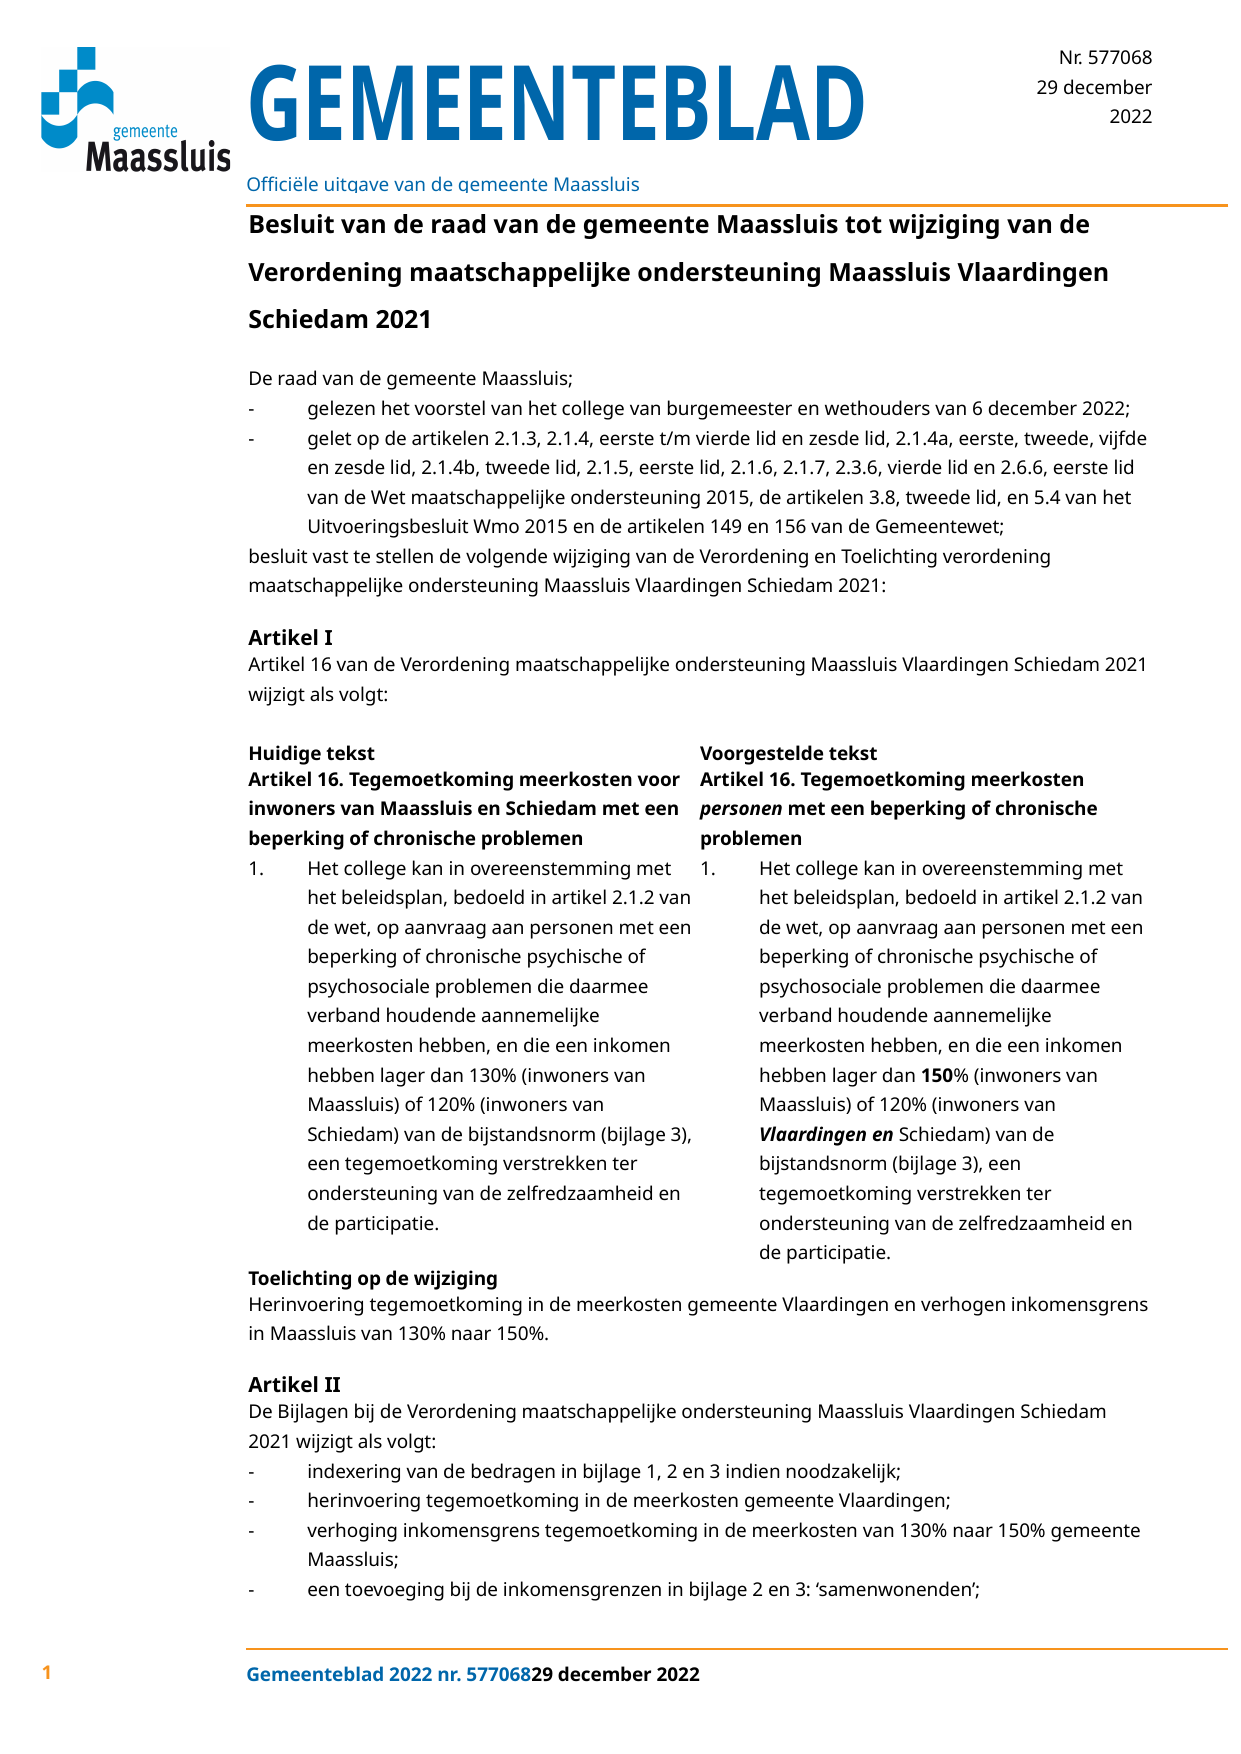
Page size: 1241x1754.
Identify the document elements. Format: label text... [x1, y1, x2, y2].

table_cell Herinvoering tegemoetkoming in de meerkosten gemeente Vlaardingen en verhogen inkomensgrens in Maassluis van 130% naar 150%. [248, 1291, 1152, 1346]
list gelet op de artikelen 2.1.3, 2.1.4, eerste t/m vierde lid en zesde lid, 2.1.4a, eerste, tweede, vijfde en zesde lid, 2.1.4b, tweede lid, 2.1.5, eerste lid, 2.1.6, 2.1.7, 2.3.6, vierde lid en 2.6.6, eerste lid van de Wet maatschappelijke ondersteuning 2015, de artikelen 3.8, tweede lid, en 5.4 van het Uitvoeringsbesluit Wmo 2015 en de artikelen 149 en 156 van de Gemeentewet; [248, 425, 1152, 539]
text Artikel I [248, 623, 1152, 651]
list indexering van de bedragen in bijlage 1, 2 en 3 indien noodzakelijk; [248, 1458, 1152, 1483]
table_cell Toelichting op de wijziging [248, 1265, 1152, 1291]
list herinvoering tegemoetkoming in de meerkosten gemeente Vlaardingen; [248, 1487, 1152, 1513]
list gelezen het voorstel van het college van burgemeester en wethouders van 6 december 2022; [248, 395, 1152, 421]
text De raad van de gemeente Maassluis; [248, 366, 1152, 391]
text besluit vast te stellen de volgende wijziging van de Verordening en Toelichting verordening maatschappelijke ondersteuning Maassluis Vlaardingen Schiedam 2021: [248, 543, 1152, 598]
text De Bijlagen bij de Verordening maatschappelijke ondersteuning Maassluis Vlaardingen Schiedam 2021 wijzigt als volgt: [248, 1399, 1152, 1454]
table_header Voorgestelde tekst [700, 740, 1152, 766]
text Besluit van de raad van de gemeente Maassluis tot wijziging van de Verordening maatschappelijke ondersteuning Maassluis Vlaardingen Schiedam 2021 [248, 207, 1152, 336]
list een toevoeging bij de inkomensgrenzen in bijlage 2 en 3: ‘samenwonenden’; [248, 1576, 1152, 1602]
table_header Huidige tekst [248, 740, 700, 766]
list verhoging inkomensgrens tegemoetkoming in de meerkosten van 130% naar 150% gemeente Maassluis; [248, 1517, 1152, 1572]
text Artikel II [248, 1370, 1152, 1399]
table_cell Artikel 16. Tegemoetkoming meerkosten voor inwoners van Maassluis en Schiedam met een beperking of chronische problemen Het college kan in overeenstemming met het beleidsplan, bedoeld in artikel 2.1.2 van de wet, op aanvraag aan personen met een beperking of chronische psychische of psychosociale problemen die daarmee verband houdende aannemelijke meerkosten hebben, en die een inkomen hebben lager dan 130% (inwoners van Maassluis) of 120% (inwoners van Schiedam) van de bijstandsnorm (bijlage 3), een tegemoetkoming verstrekken ter ondersteuning van de zelfredzaamheid en de participatie. [248, 766, 700, 1265]
picture [41, 47, 77, 92]
picture [41, 47, 231, 172]
text Artikel 16 van de Verordening maatschappelijke ondersteuning Maassluis Vlaardingen Schiedam 2021 wijzigt als volgt: [248, 651, 1152, 707]
table_cell Artikel 16. Tegemoetkoming meerkosten personen met een beperking of chronische problemen Het college kan in overeenstemming met het beleidsplan, bedoeld in artikel 2.1.2 van de wet, op aanvraag aan personen met een beperking of chronische psychische of psychosociale problemen die daarmee verband houdende aannemelijke meerkosten hebben, en die een inkomen hebben lager dan 150% (inwoners van Maassluis) of 120% (inwoners van Vlaardingen en Schiedam) van de bijstandsnorm (bijlage 3), een tegemoetkoming verstrekken ter ondersteuning van de zelfredzaamheid en de participatie. [700, 766, 1152, 1265]
